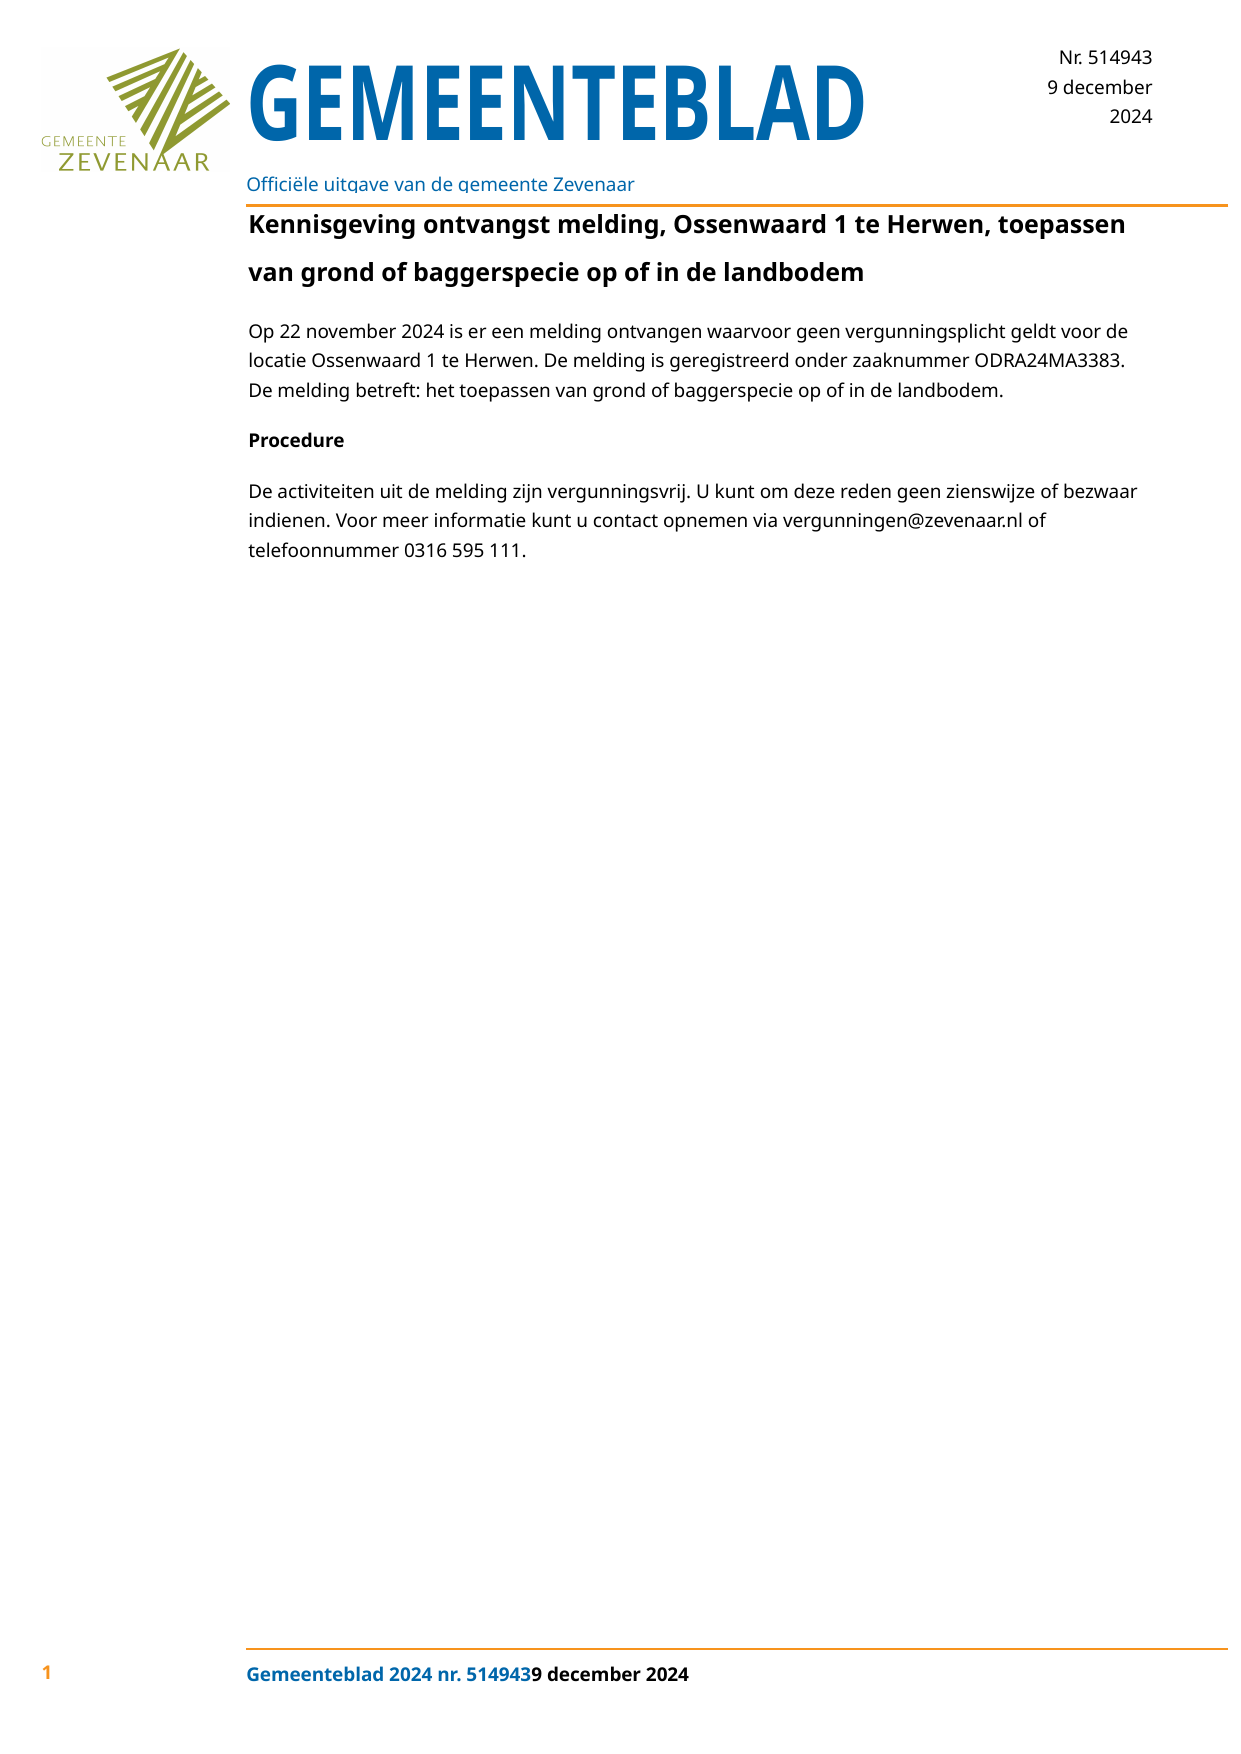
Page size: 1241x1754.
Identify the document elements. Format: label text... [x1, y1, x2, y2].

text Kennisgeving ontvangst melding, Ossenwaard 1 te Herwen, toepassen van grond of baggerspecie op of in de landbodem [248, 207, 1152, 288]
text De activiteiten uit de melding zijn vergunningsvrij. U kunt om deze reden geen zienswijze of bezwaar indienen. Voor meer informatie kunt u contact opnemen via vergunningen@zevenaar.nl of telefoonnummer 0316 595 111. [248, 478, 1152, 563]
picture [41, 47, 231, 172]
text Op 22 november 2024 is er een melding ontvangen waarvoor geen vergunningsplicht geldt voor de locatie Ossenwaard 1 te Herwen. De melding is geregistreerd onder zaaknummer ODRA24MA3383. De melding betreft: het toepassen van grond of baggerspecie op of in de landbodem. [248, 318, 1152, 403]
text Procedure [248, 427, 1152, 453]
